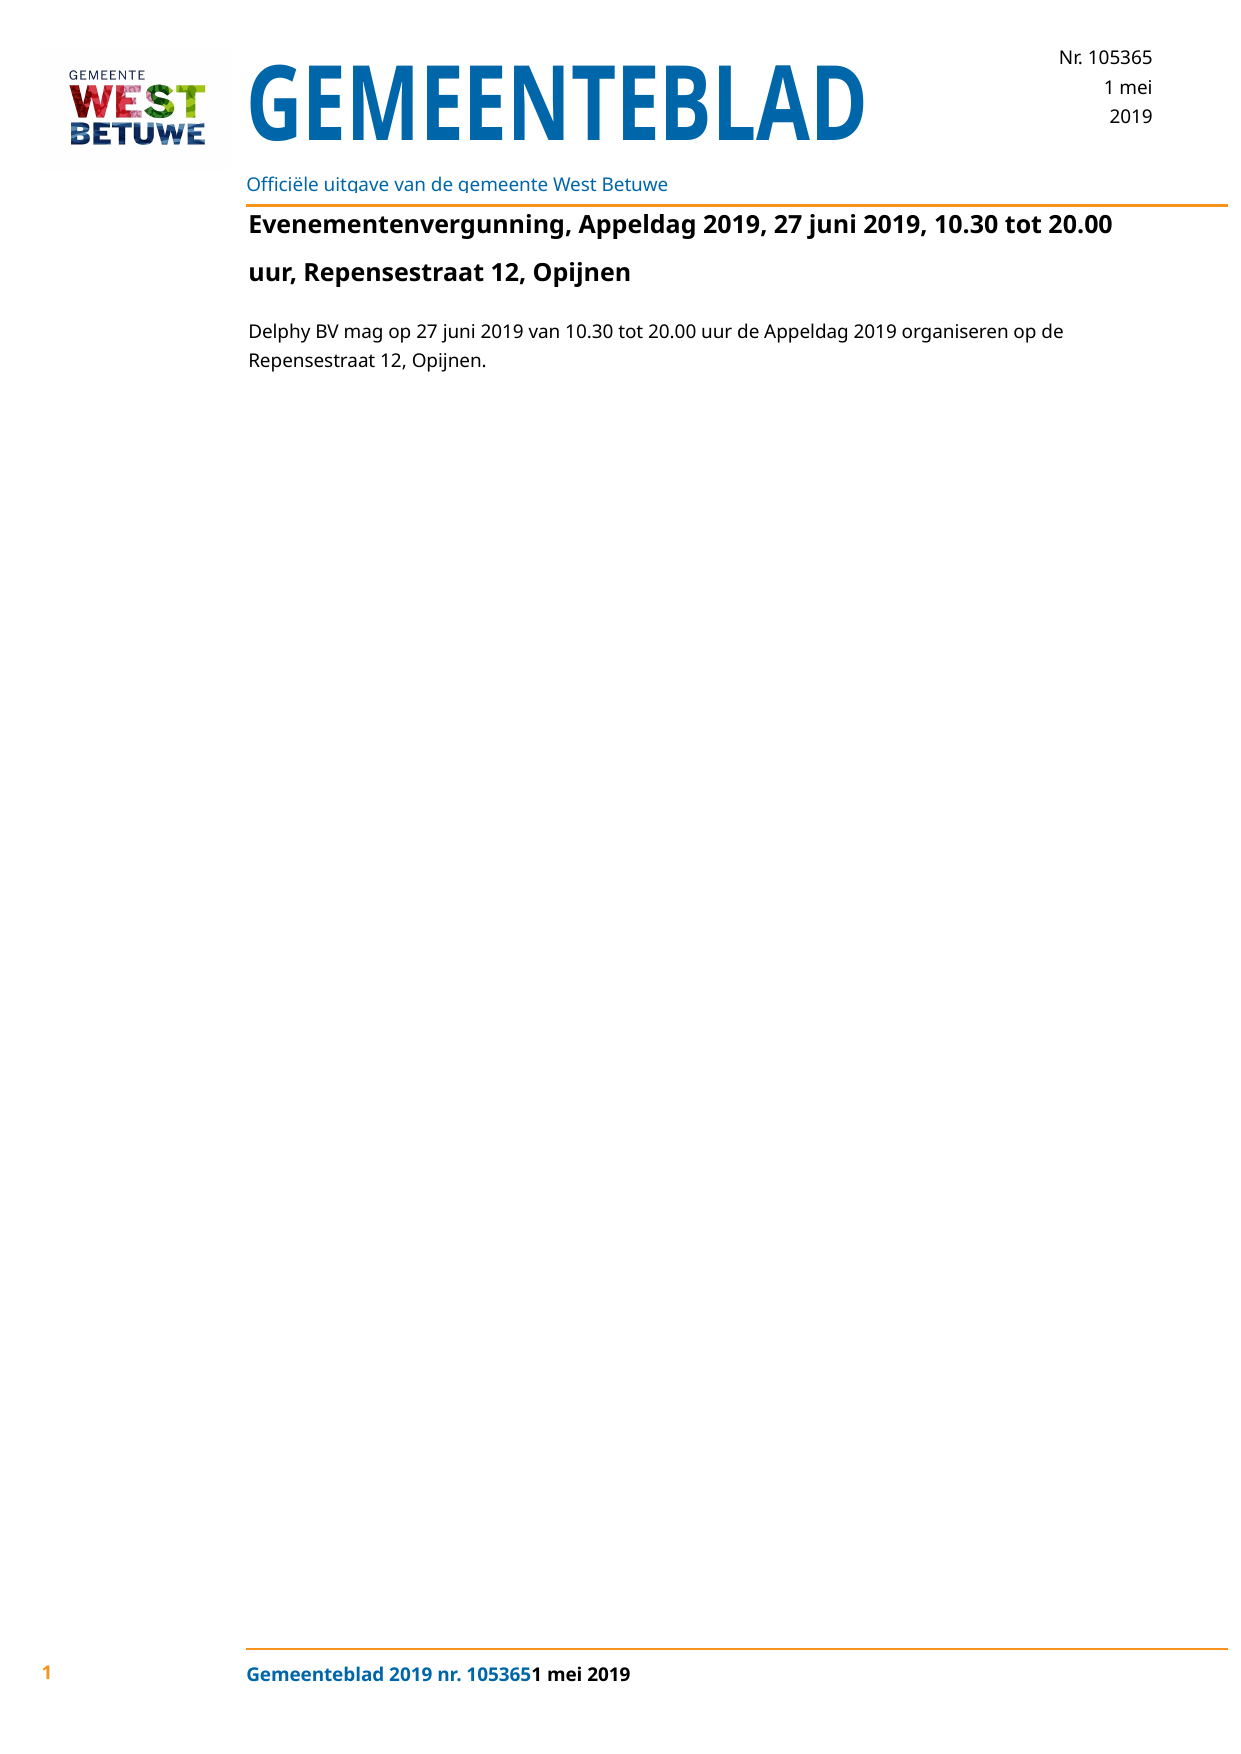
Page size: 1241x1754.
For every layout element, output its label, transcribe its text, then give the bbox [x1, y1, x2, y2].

text Evenementenvergunning, Appeldag 2019, 27 juni 2019, 10.30 tot 20.00 uur, Repensestraat 12, Opijnen [248, 207, 1152, 288]
picture [41, 47, 231, 172]
text Delphy BV mag op 27 juni 2019 van 10.30 tot 20.00 uur de Appeldag 2019 organiseren op de Repensestraat 12, Opijnen. [248, 318, 1152, 373]
